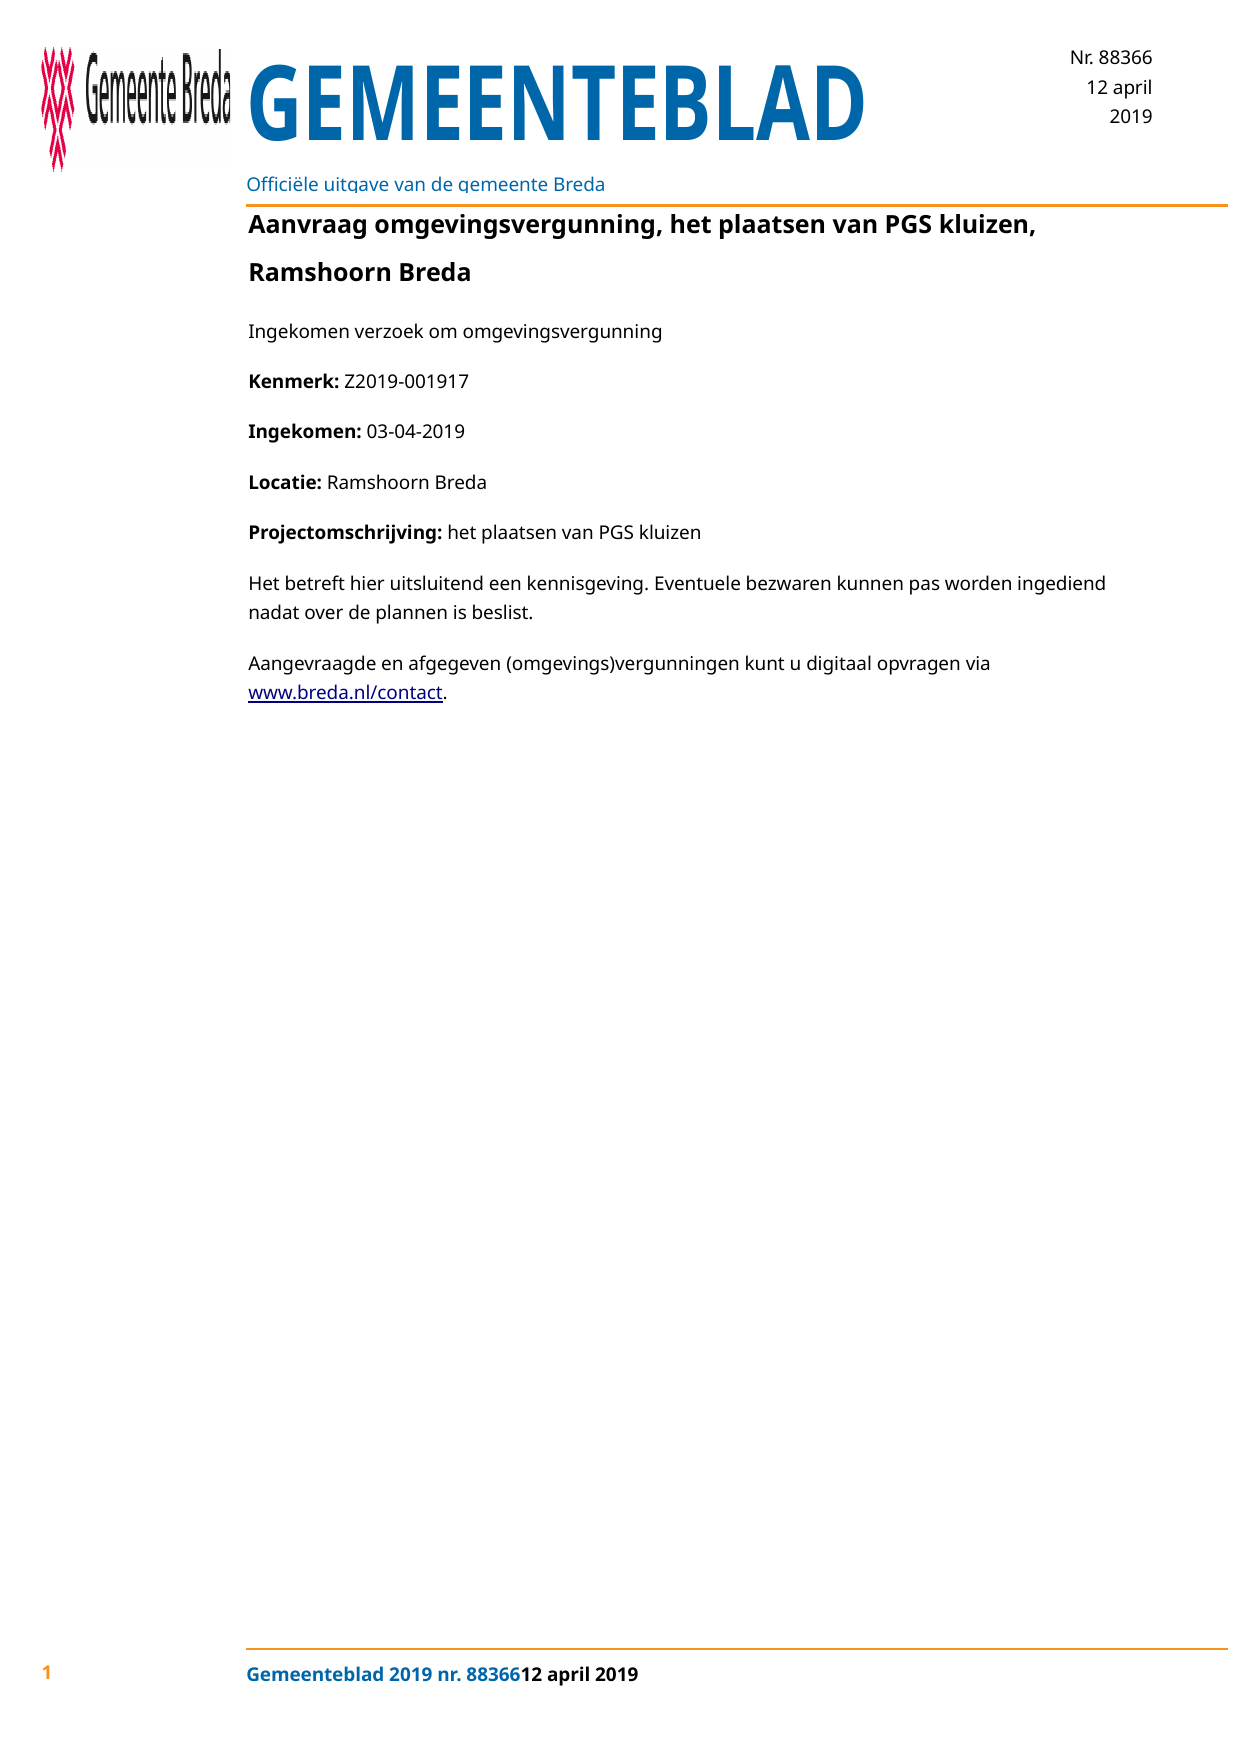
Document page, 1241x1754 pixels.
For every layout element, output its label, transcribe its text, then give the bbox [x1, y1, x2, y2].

text Ingekomen: 03-04-2019 [248, 419, 1152, 444]
text Locatie: Ramshoorn Breda [248, 469, 1152, 495]
text Ingekomen verzoek om omgevingsvergunning [248, 318, 1152, 344]
text Het betreft hier uitsluitend een kennisgeving. Eventuele bezwaren kunnen pas worden ingediend nadat over de plannen is beslist. [248, 570, 1152, 625]
text Aangevraagde en afgegeven (omgevings)vergunningen kunt u digitaal opvragen via www.breda.nl/contact. [248, 650, 1152, 705]
picture [41, 47, 231, 172]
text Projectomschrijving: het plaatsen van PGS kluizen [248, 519, 1152, 545]
text Kenmerk: Z2019-001917 [248, 368, 1152, 394]
text Aanvraag omgevingsvergunning, het plaatsen van PGS kluizen, Ramshoorn Breda [248, 207, 1152, 288]
